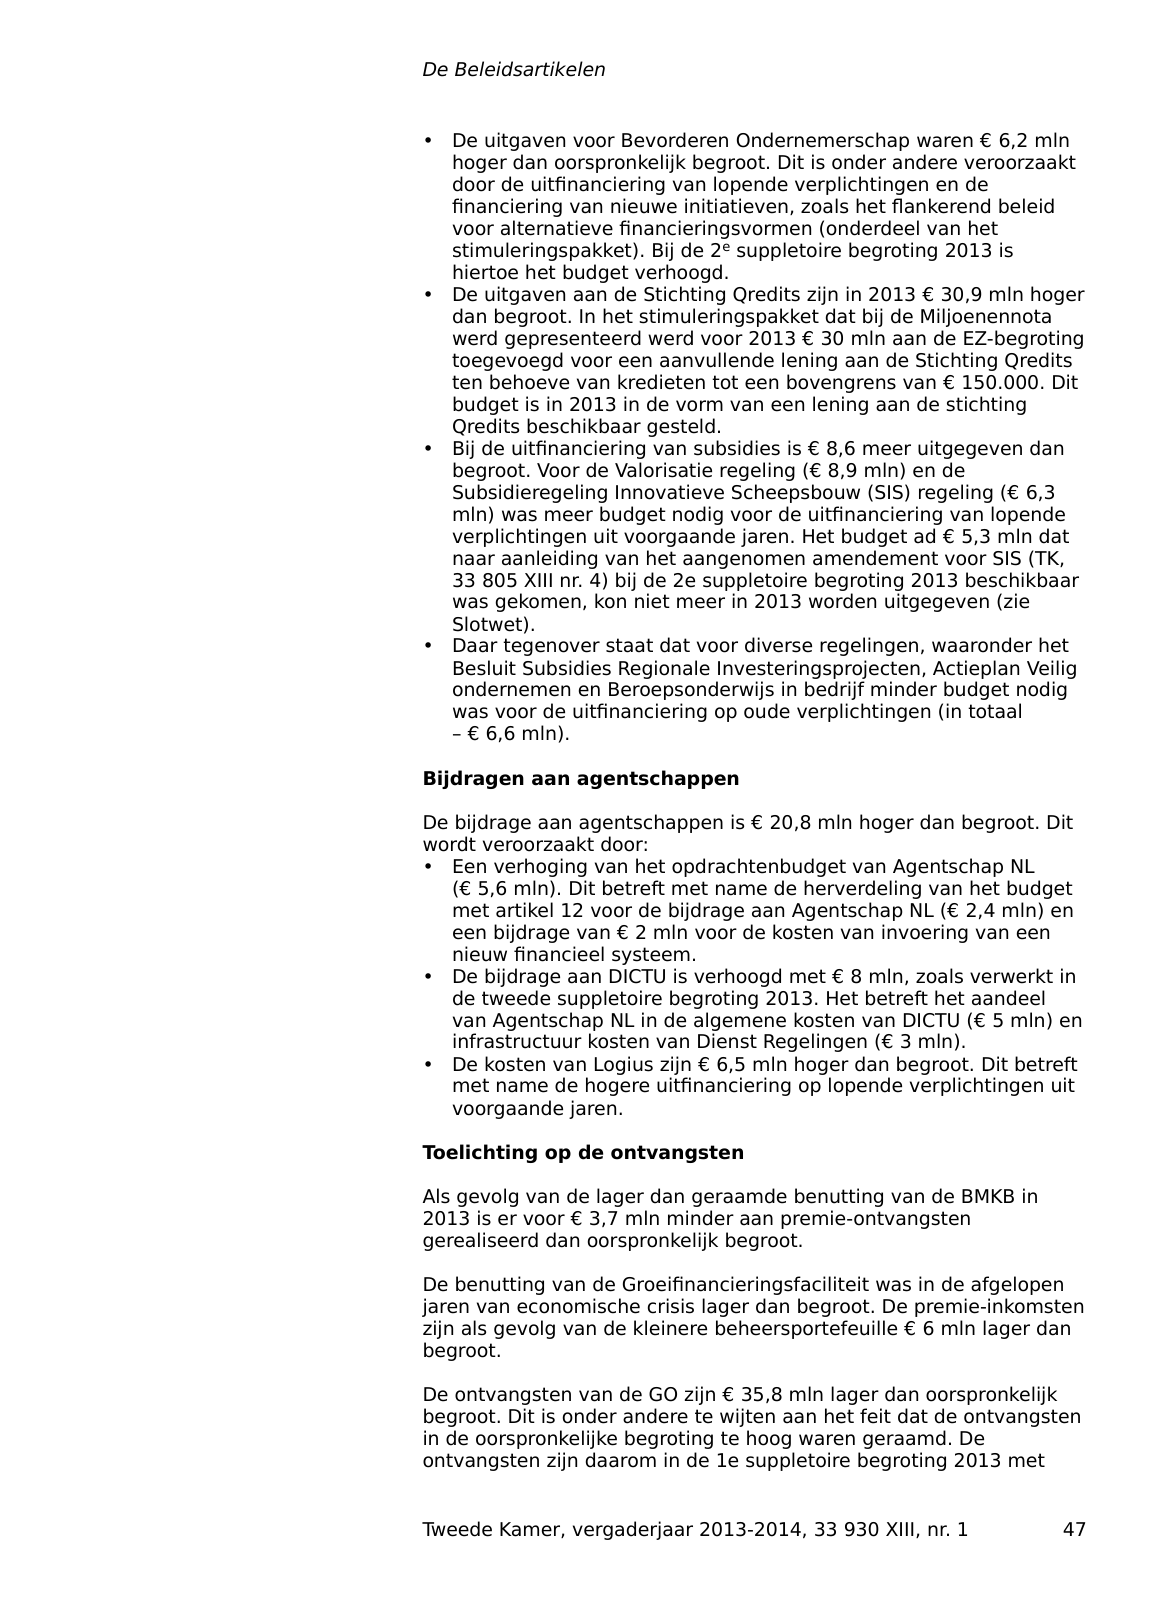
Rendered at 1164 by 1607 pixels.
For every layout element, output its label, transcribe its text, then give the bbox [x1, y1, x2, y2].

text • Bij de uitfinanciering van subsidies is € 8,6 meer uitgegeven dan begroot. Voor de Valorisatie regeling (€ 8,9 mln) en de Subsidieregeling Innovatieve Scheepsbouw (SIS) regeling (€ 6,3 mln) was meer budget nodig voor de uitfinanciering van lopende verplichtingen uit voorgaande jaren. Het budget ad € 5,3 mln dat naar aanleiding van het aangenomen amendement voor SIS (TK, 33 805 XIII nr. 4) bij de 2e suppletoire begroting 2013 beschikbaar was gekomen, kon niet meer in 2013 worden uitgegeven (zie Slotwet). [422, 438, 1087, 635]
subtitle Bijdragen aan agentschappen [422, 767, 1087, 789]
text Als gevolg van de lager dan geraamde benutting van de BMKB in 2013 is er voor € 3,7 mln minder aan premie-ontvangsten gerealiseerd dan oorspronkelijk begroot. [422, 1186, 1087, 1252]
text • De bijdrage aan DICTU is verhoogd met € 8 mln, zoals verwerkt in de tweede suppletoire begroting 2013. Het betreft het aandeel van Agentschap NL in de algemene kosten van DICTU (€ 5 mln) en infrastructuur kosten van Dienst Regelingen (€ 3 mln). [422, 966, 1087, 1053]
text • Een verhoging van het opdrachtenbudget van Agentschap NL (€ 5,6 mln). Dit betreft met name de herverdeling van het budget met artikel 12 voor de bijdrage aan Agentschap NL (€ 2,4 mln) en een bijdrage van € 2 mln voor de kosten van invoering van een nieuw financieel systeem. [422, 856, 1087, 966]
text • Daar tegenover staat dat voor diverse regelingen, waaronder het Besluit Subsidies Regionale Investeringsprojecten, Actieplan Veilig ondernemen en Beroepsonderwijs in bedrijf minder budget nodig was voor de uitfinanciering op oude verplichtingen (in totaal – € 6,6 mln). [422, 635, 1087, 745]
text • De kosten van Logius zijn € 6,5 mln hoger dan begroot. Dit betreft met name de hogere uitfinanciering op lopende verplichtingen uit voorgaande jaren. [422, 1053, 1087, 1119]
text De bijdrage aan agentschappen is € 20,8 mln hoger dan begroot. Dit wordt veroorzaakt door: [422, 812, 1087, 856]
text • De uitgaven voor Bevorderen Ondernemerschap waren € 6,2 mln hoger dan oorspronkelijk begroot. Dit is onder andere veroorzaakt door de uitfinanciering van lopende verplichtingen en de financiering van nieuwe initiatieven, zoals het flankerend beleid voor alternatieve financieringsvormen (onderdeel van het stimuleringspakket). Bij de 2e suppletoire begroting 2013 is hiertoe het budget verhoogd. [422, 130, 1087, 284]
text De benutting van de Groeifinancieringsfaciliteit was in de afgelopen jaren van economische crisis lager dan begroot. De premie-inkomsten zijn als gevolg van de kleinere beheersportefeuille € 6 mln lager dan begroot. [422, 1274, 1087, 1362]
subtitle Toelichting op de ontvangsten [422, 1142, 1087, 1163]
text De ontvangsten van de GO zijn € 35,8 mln lager dan oorspronkelijk begroot. Dit is onder andere te wijten aan het feit dat de ontvangsten in de oorspronkelijke begroting te hoog waren geraamd. De ontvangsten zijn daarom in de 1e suppletoire begroting 2013 met [422, 1384, 1087, 1472]
text • De uitgaven aan de Stichting Qredits zijn in 2013 € 30,9 mln hoger dan begroot. In het stimuleringspakket dat bij de Miljoenennota werd gepresenteerd werd voor 2013 € 30 mln aan de EZ-begroting toegevoegd voor een aanvullende lening aan de Stichting Qredits ten behoeve van kredieten tot een bovengrens van € 150.000. Dit budget is in 2013 in de vorm van een lening aan de stichting Qredits beschikbaar gesteld. [422, 284, 1087, 438]
